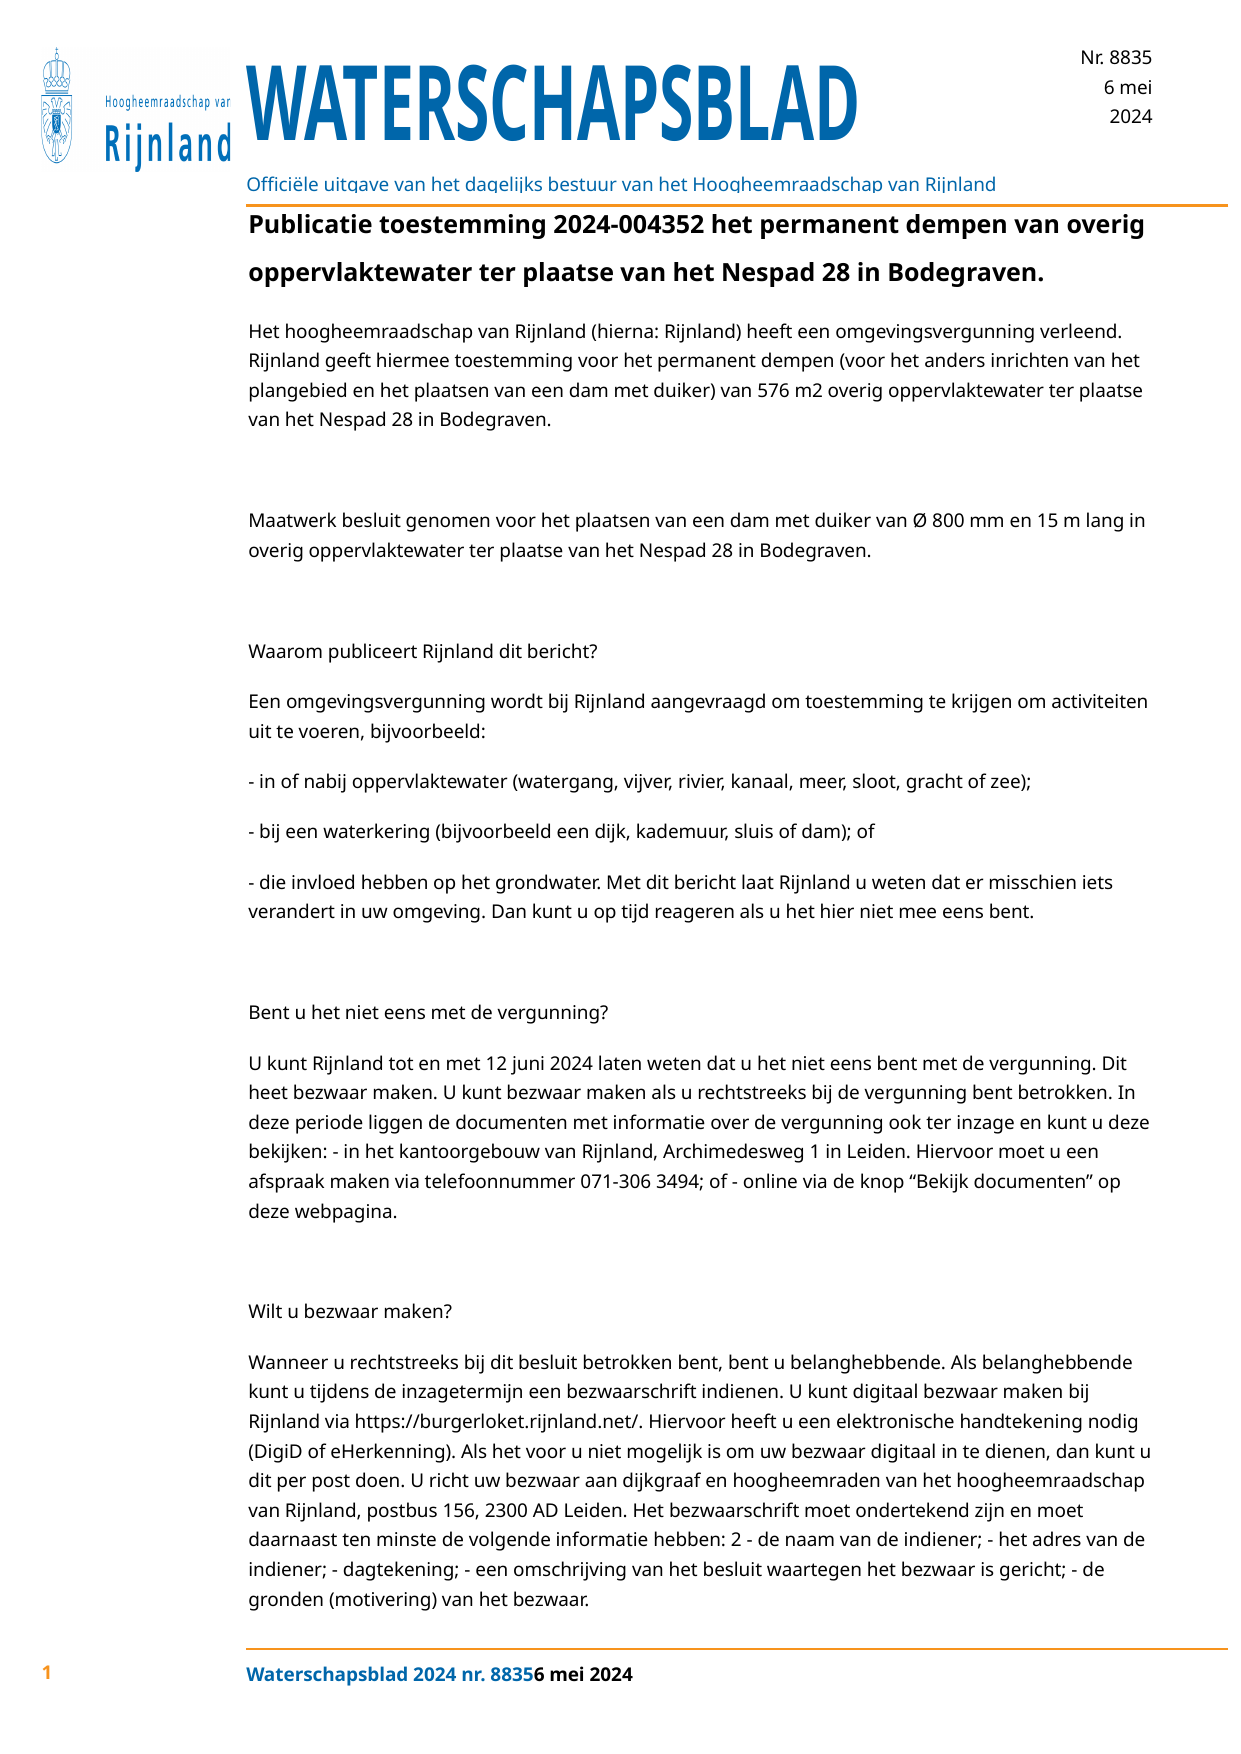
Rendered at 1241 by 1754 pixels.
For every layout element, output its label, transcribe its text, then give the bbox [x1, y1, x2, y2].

text Wanneer u rechtstreeks bij dit besluit betrokken bent, bent u belanghebbende. Als belanghebbende kunt u tijdens de inzagetermijn een bezwaarschrift indienen. U kunt digitaal bezwaar maken bij Rijnland via https://burgerloket.rijnland.net/. Hiervoor heeft u een elektronische handtekening nodig (DigiD of eHerkenning). Als het voor u niet mogelijk is om uw bezwaar digitaal in te dienen, dan kunt u dit per post doen. U richt uw bezwaar aan dijkgraaf en hoogheemraden van het hoogheemraadschap van Rijnland, postbus 156, 2300 AD Leiden. Het bezwaarschrift moet ondertekend zijn en moet daarnaast ten minste de volgende informatie hebben: 2 - de naam van de indiener; - het adres van de indiener; - dagtekening; - een omschrijving van het besluit waartegen het bezwaar is gericht; - de gronden (motivering) van het bezwaar. [248, 1349, 1152, 1612]
text Een omgevingsvergunning wordt bij Rijnland aangevraagd om toestemming te krijgen om activiteiten uit te voeren, bijvoorbeeld: [248, 688, 1152, 744]
text - bij een waterkering (bijvoorbeeld een dijk, kademuur, sluis of dam); of [248, 819, 1152, 844]
text Wilt u bezwaar maken? [248, 1299, 1152, 1324]
text Bent u het niet eens met de vergunning? [248, 999, 1152, 1025]
text Waarom publiceert Rijnland dit bericht? [248, 638, 1152, 664]
text Maatwerk besluit genomen voor het plaatsen van een dam met duiker van Ø 800 mm en 15 m lang in overig oppervlaktewater ter plaatse van het Nespad 28 in Bodegraven. [248, 507, 1152, 563]
text - in of nabij oppervlaktewater (watergang, vijver, rivier, kanaal, meer, sloot, gracht of zee); [248, 768, 1152, 794]
text - die invloed hebben op het grondwater. Met dit bericht laat Rijnland u weten dat er misschien iets verandert in uw omgeving. Dan kunt u op tijd reageren als u het hier niet mee eens bent. [248, 869, 1152, 924]
text Het hoogheemraadschap van Rijnland (hierna: Rijnland) heeft een omgevingsvergunning verleend. Rijnland geeft hiermee toestemming voor het permanent dempen (voor het anders inrichten van het plangebied en het plaatsen van een dam met duiker) van 576 m2 overig oppervlaktewater ter plaatse van het Nespad 28 in Bodegraven. [248, 318, 1152, 432]
text Publicatie toestemming 2024-004352 het permanent dempen van overig oppervlaktewater ter plaatse van het Nespad 28 in Bodegraven. [248, 207, 1152, 288]
text U kunt Rijnland tot en met 12 juni 2024 laten weten dat u het niet eens bent met de vergunning. Dit heet bezwaar maken. U kunt bezwaar maken als u rechtstreeks bij de vergunning bent betrokken. In deze periode liggen de documenten met informatie over de vergunning ook ter inzage en kunt u deze bekijken: - in het kantoorgebouw van Rijnland, Archimedesweg 1 in Leiden. Hiervoor moet u een afspraak maken via telefoonnummer 071-306 3494; of - online via de knop “Bekijk documenten” op deze webpagina. [248, 1050, 1152, 1224]
picture [41, 47, 231, 172]
